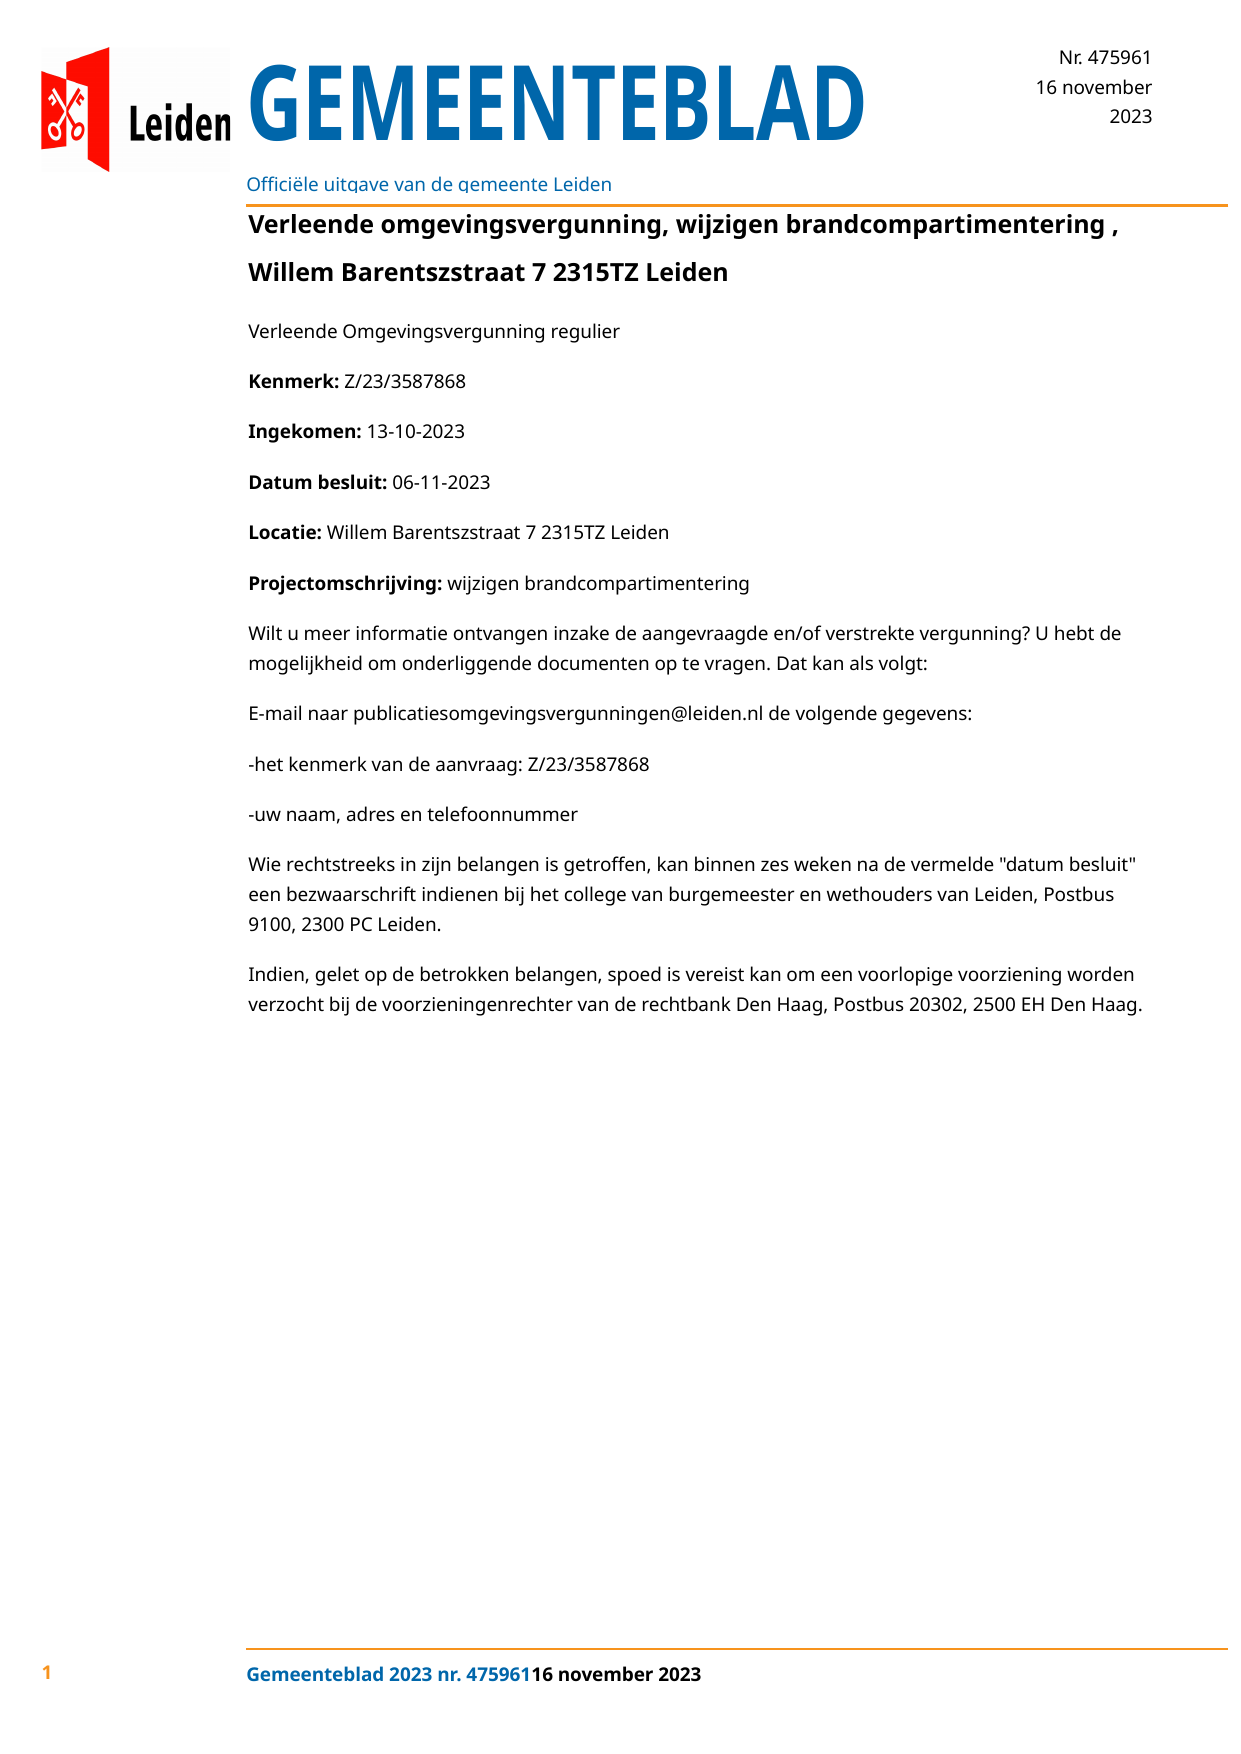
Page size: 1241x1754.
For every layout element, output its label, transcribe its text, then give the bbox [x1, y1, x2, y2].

text -uw naam, adres en telefoonnummer [248, 801, 1152, 827]
text Datum besluit: 06-11-2023 [248, 469, 1152, 495]
picture [41, 47, 231, 172]
text Wie rechtstreeks in zijn belangen is getroffen, kan binnen zes weken na de vermelde "datum besluit" een bezwaarschrift indienen bij het college van burgemeester en wethouders van Leiden, Postbus 9100, 2300 PC Leiden. [248, 852, 1152, 937]
text Verleende omgevingsvergunning, wijzigen brandcompartimentering , Willem Barentszstraat 7 2315TZ Leiden [248, 207, 1152, 288]
text Wilt u meer informatie ontvangen inzake de aangevraagde en/of verstrekte vergunning? U hebt de mogelijkheid om onderliggende documenten op te vragen. Dat kan als volgt: [248, 620, 1152, 676]
text Verleende Omgevingsvergunning regulier [248, 318, 1152, 344]
text Locatie: Willem Barentszstraat 7 2315TZ Leiden [248, 519, 1152, 545]
text Kenmerk: Z/23/3587868 [248, 368, 1152, 394]
text E-mail naar publicatiesomgevingsvergunningen@leiden.nl de volgende gegevens: [248, 700, 1152, 726]
text Ingekomen: 13-10-2023 [248, 419, 1152, 444]
text Indien, gelet op de betrokken belangen, spoed is vereist kan om een voorlopige voorziening worden verzocht bij de voorzieningenrechter van de rechtbank Den Haag, Postbus 20302, 2500 EH Den Haag. [248, 961, 1152, 1017]
text Projectomschrijving: wijzigen brandcompartimentering [248, 570, 1152, 596]
text -het kenmerk van de aanvraag: Z/23/3587868 [248, 751, 1152, 777]
